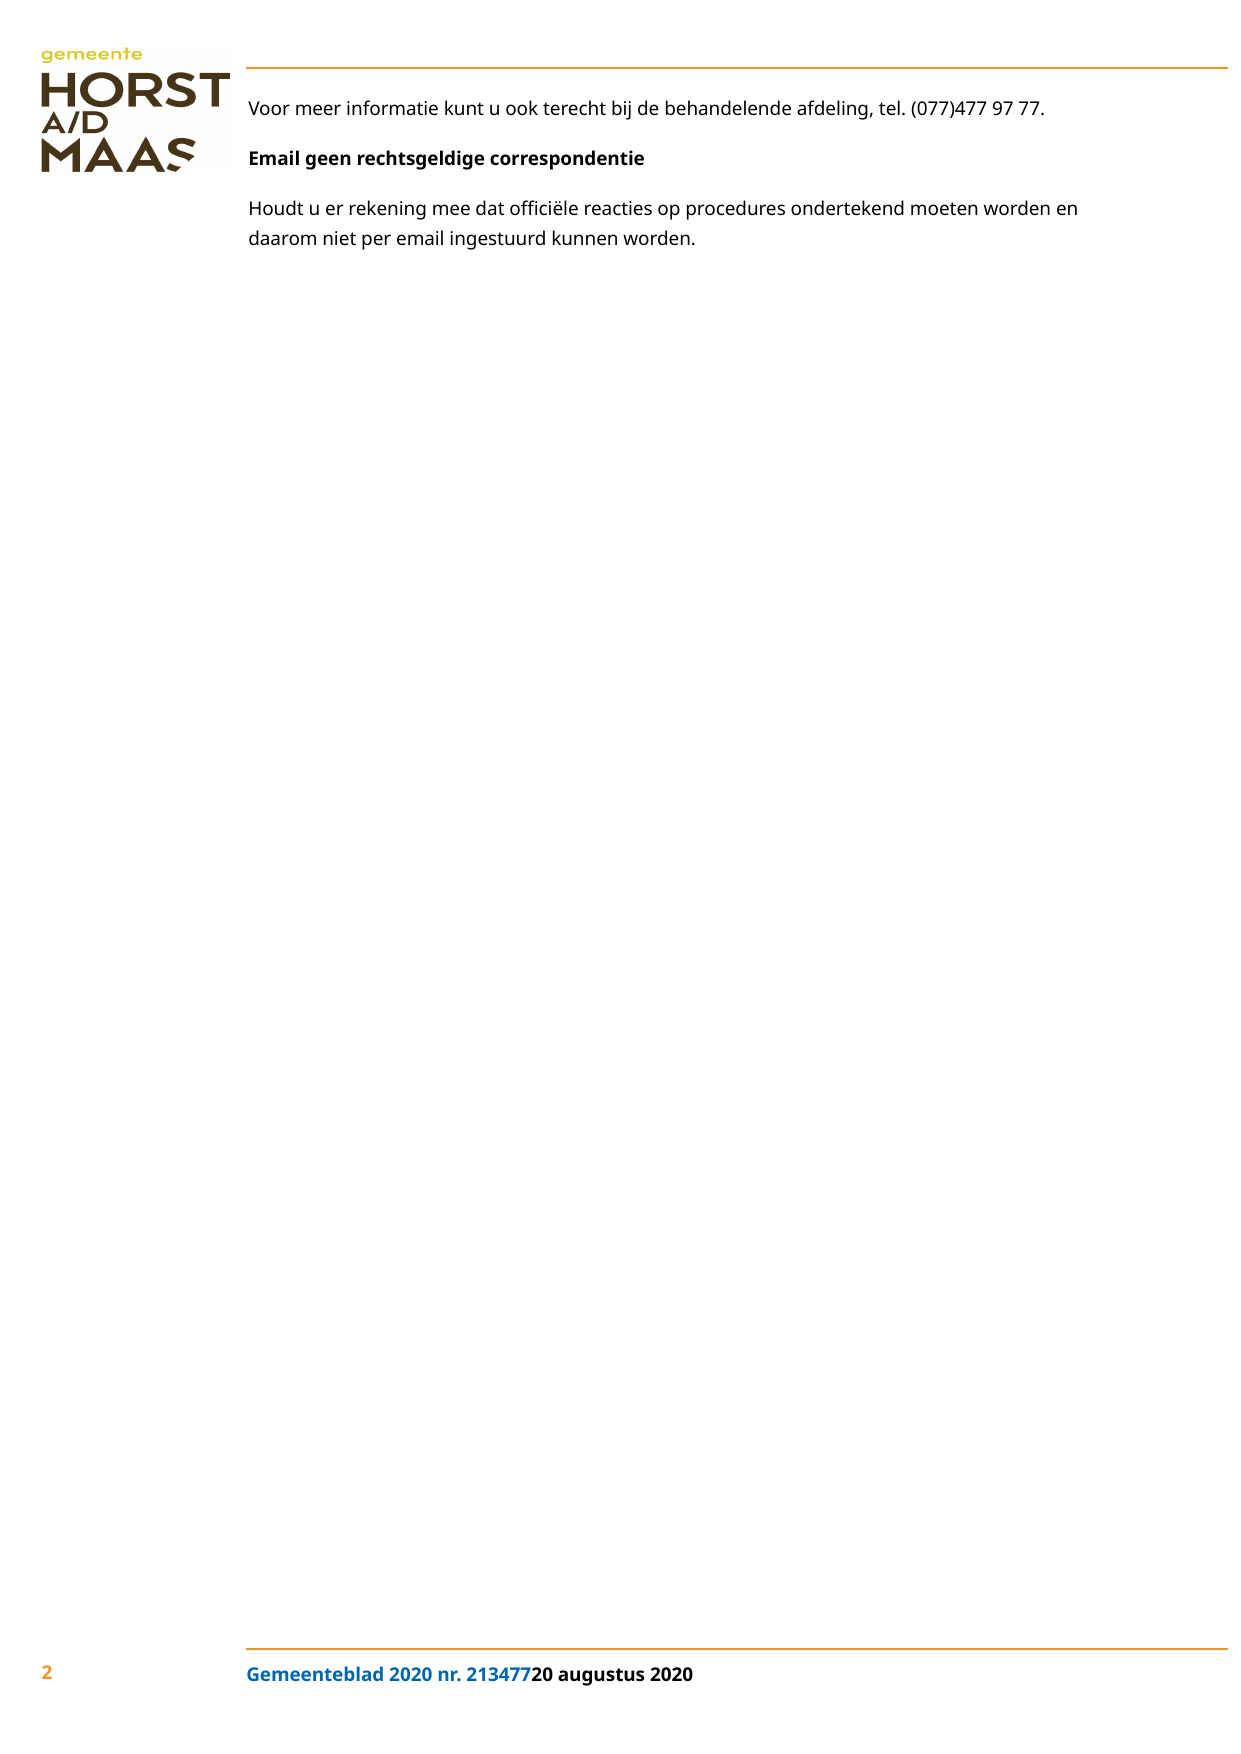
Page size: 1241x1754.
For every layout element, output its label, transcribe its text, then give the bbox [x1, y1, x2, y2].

text Email geen rechtsgeldige correspondentie [248, 145, 1152, 171]
picture [41, 47, 231, 172]
text Houdt u er rekening mee dat officiële reacties op procedures ondertekend moeten worden en daarom niet per email ingestuurd kunnen worden. [248, 196, 1152, 251]
text Voor meer informatie kunt u ook terecht bij de behandelende afdeling, tel. (077)477 97 77. [248, 95, 1152, 121]
